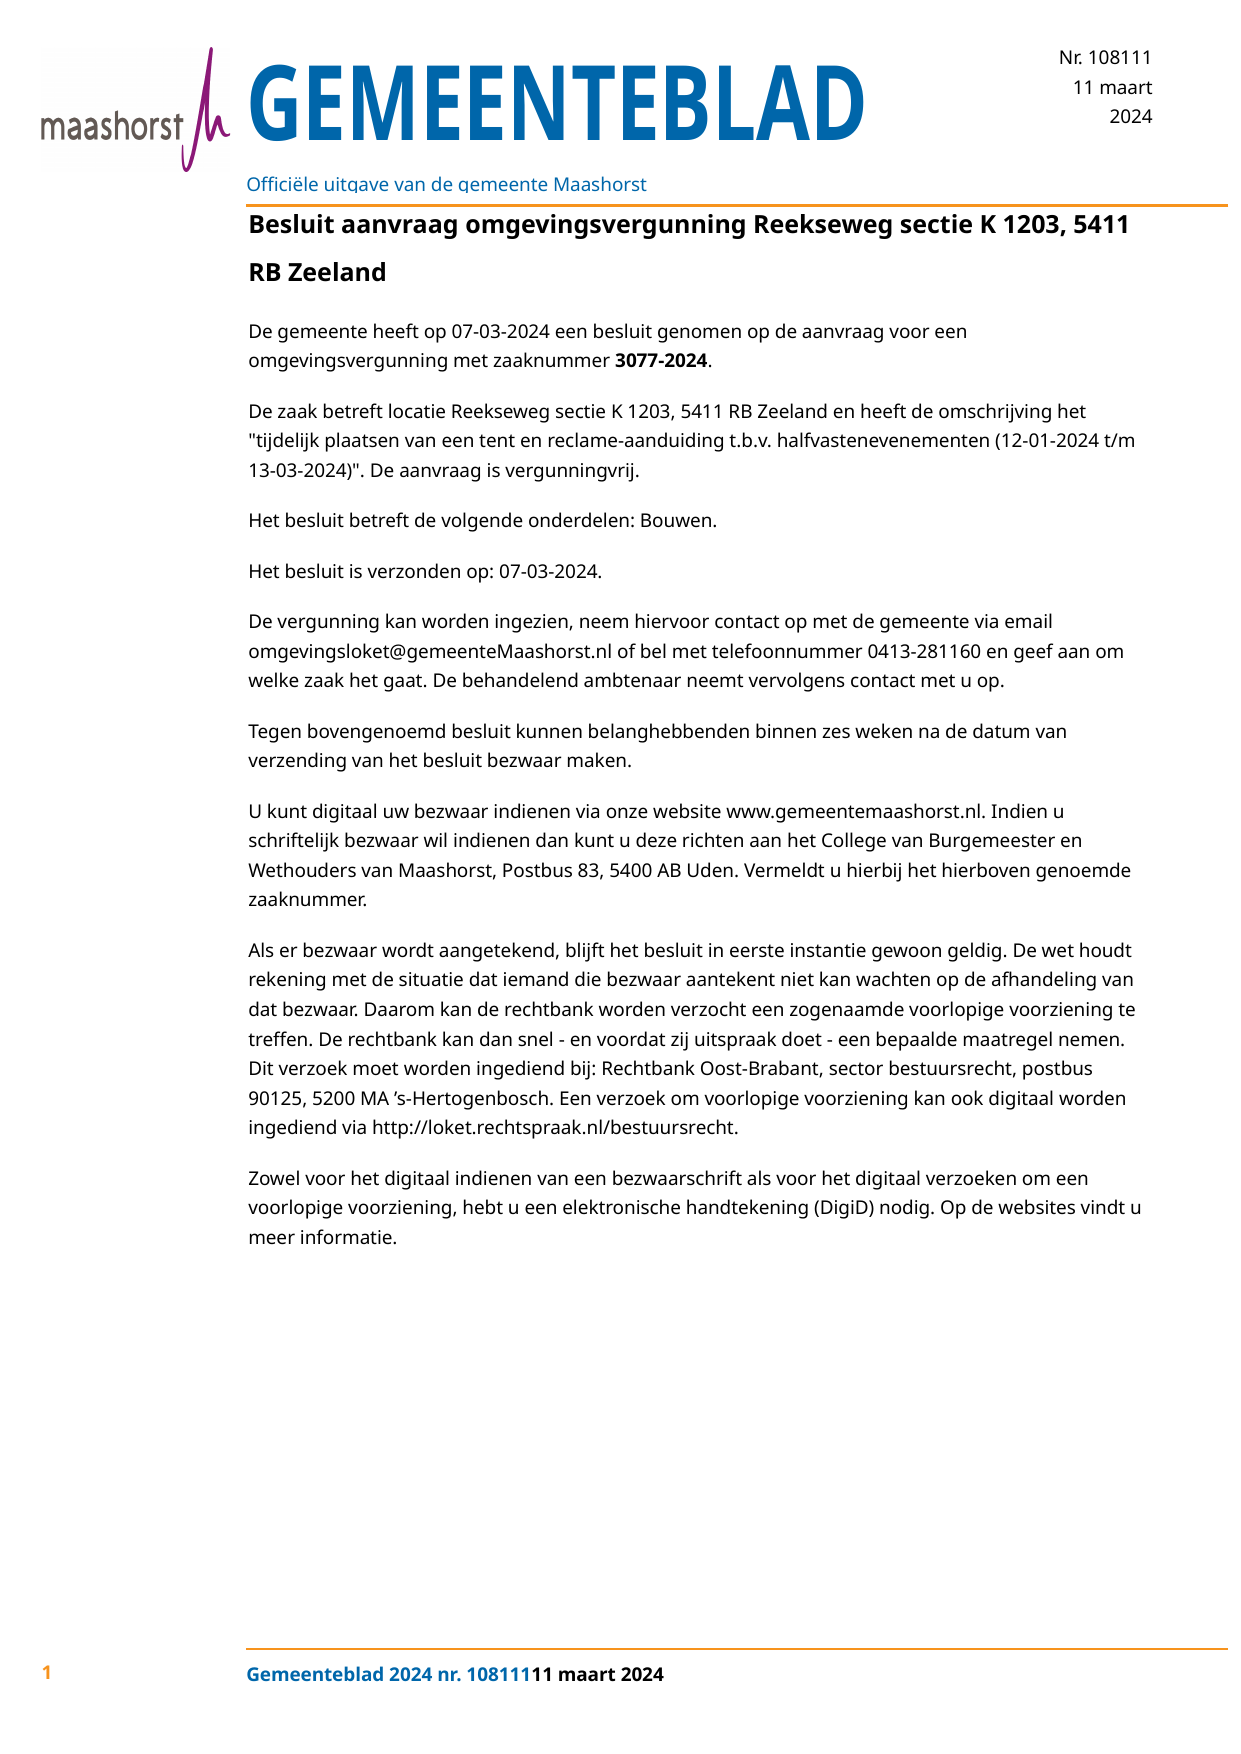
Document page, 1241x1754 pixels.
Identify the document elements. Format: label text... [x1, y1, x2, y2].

text De gemeente heeft op 07-03-2024 een besluit genomen op de aanvraag voor een omgevingsvergunning met zaaknummer 3077-2024. [248, 318, 1152, 373]
text Besluit aanvraag omgevingsvergunning Reekseweg sectie K 1203, 5411 RB Zeeland [248, 207, 1152, 288]
text De zaak betreft locatie Reekseweg sectie K 1203, 5411 RB Zeeland en heeft de omschrijving het "tijdelijk plaatsen van een tent en reclame-aanduiding t.b.v. halfvastenevenementen (12-01-2024 t/m 13-03-2024)". De aanvraag is vergunningvrij. [248, 398, 1152, 483]
text Het besluit is verzonden op: 07-03-2024. [248, 558, 1152, 584]
text Tegen bovengenoemd besluit kunnen belanghebbenden binnen zes weken na de datum van verzending van het besluit bezwaar maken. [248, 718, 1152, 773]
picture [41, 47, 231, 172]
text Als er bezwaar wordt aangetekend, blijft het besluit in eerste instantie gewoon geldig. De wet houdt rekening met de situatie dat iemand die bezwaar aantekent niet kan wachten op de afhandeling van dat bezwaar. Daarom kan de rechtbank worden verzocht een zogenaamde voorlopige voorziening te treffen. De rechtbank kan dan snel - en voordat zij uitspraak doet - een bepaalde maatregel nemen. Dit verzoek moet worden ingediend bij: Rechtbank Oost-Brabant, sector bestuursrecht, postbus 90125, 5200 MA ’s-Hertogenbosch. Een verzoek om voorlopige voorziening kan ook digitaal worden ingediend via http://loket.rechtspraak.nl/bestuursrecht. [248, 937, 1152, 1140]
text De vergunning kan worden ingezien, neem hiervoor contact op met de gemeente via email omgevingsloket@gemeenteMaashorst.nl of bel met telefoonnummer 0413-281160 en geef aan om welke zaak het gaat. De behandelend ambtenaar neemt vervolgens contact met u op. [248, 608, 1152, 693]
text Het besluit betreft de volgende onderdelen: Bouwen. [248, 507, 1152, 533]
text Zowel voor het digitaal indienen van een bezwaarschrift als voor het digitaal verzoeken om een voorlopige voorziening, hebt u een elektronische handtekening (DigiD) nodig. Op de websites vindt u meer informatie. [248, 1165, 1152, 1250]
text U kunt digitaal uw bezwaar indienen via onze website www.gemeentemaashorst.nl. Indien u schriftelijk bezwaar wil indienen dan kunt u deze richten aan het College van Burgemeester en Wethouders van Maashorst, Postbus 83, 5400 AB Uden. Vermeldt u hierbij het hierboven genoemde zaaknummer. [248, 798, 1152, 912]
